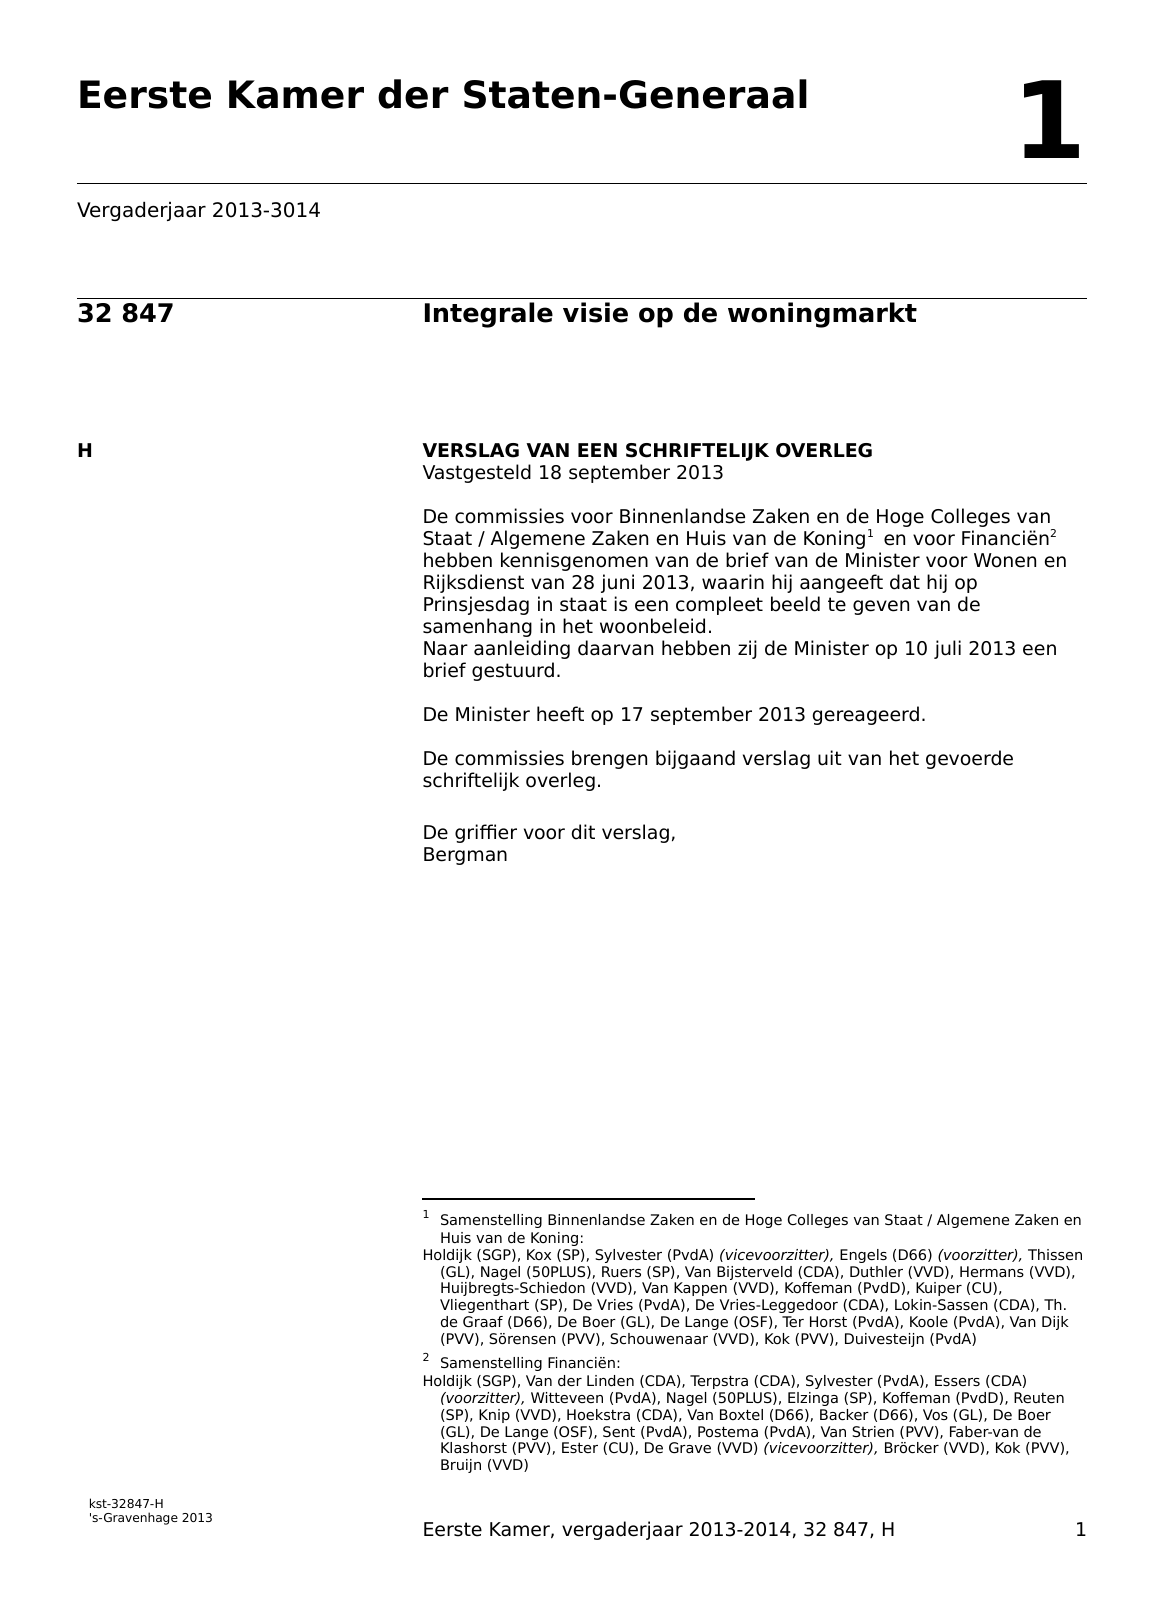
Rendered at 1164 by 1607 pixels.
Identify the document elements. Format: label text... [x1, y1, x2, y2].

text Samenstelling Binnenlandse Zaken en de Hoge Colleges van Staat / Algemene Zaken en Huis van de Koning: [422, 1208, 1087, 1247]
text Holdijk (SGP), Van der Linden (CDA), Terpstra (CDA), Sylvester (PvdA), Essers (CDA) (voorzitter), Witteveen (PvdA), Nagel (50PLUS), Elzinga (SP), Koffeman (PvdD), Reuten (SP), Knip (VVD), Hoekstra (CDA), Van Boxtel (D66), Backer (D66), Vos (GL), De Boer (GL), De Lange (OSF), Sent (PvdA), Postema (PvdA), Van Strien (PVV), Faber-van de Klashorst (PVV), Ester (CU), De Grave (VVD) (vicevoorzitter), Bröcker (VVD), Kok (PVV), Bruijn (VVD) [422, 1373, 1087, 1474]
text kst-32847-H [88, 1497, 323, 1511]
text Vastgesteld 18 september 2013 [422, 462, 1087, 484]
table_header 1 [886, 59, 1087, 183]
text De griffier voor dit verslag, Bergman [422, 822, 1087, 866]
text De commissies voor Binnenlandse Zaken en de Hoge Colleges van Staat / Algemene Zaken en Huis van de Koning en voor Financiën hebben kennisgenomen van de brief van de Minister voor Wonen en Rijksdienst van 28 juni 2013, waarin hij aangeeft dat hij op Prinsjesdag in staat is een compleet beeld te geven van de samenhang in het woonbeleid. [422, 506, 1087, 638]
table_cell Vergaderjaar 2013-3014 [77, 184, 1087, 298]
text De Minister heeft op 17 september 2013 gereageerd. [422, 704, 1087, 726]
text 's-Gravenhage 2013 [88, 1511, 323, 1525]
text De commissies brengen bijgaand verslag uit van het gevoerde schriftelijk overleg. [422, 748, 1087, 792]
subtitle H VERSLAG VAN EEN SCHRIFTELIJK OVERLEG [77, 440, 1087, 462]
text Holdijk (SGP), Kox (SP), Sylvester (PvdA) (vicevoorzitter), Engels (D66) (voorzitter), Thissen (GL), Nagel (50PLUS), Ruers (SP), Van Bijsterveld (CDA), Duthler (VVD), Hermans (VVD), Huijbregts-Schiedon (VVD), Van Kappen (VVD), Koffeman (PvdD), Kuiper (CU), Vliegenthart (SP), De Vries (PvdA), De Vries-Leggedoor (CDA), Lokin-Sassen (CDA), Th. de Graaf (D66), De Boer (GL), De Lange (OSF), Ter Horst (PvdA), Koole (PvdA), Van Dijk (PVV), Sörensen (PVV), Schouwenaar (VVD), Kok (PVV), Duivesteijn (PvdA) [422, 1247, 1087, 1348]
subtitle 32 847 Integrale visie op de woningmarkt [77, 299, 1087, 329]
text Naar aanleiding daarvan hebben zij de Minister op 10 juli 2013 een brief gestuurd. [422, 638, 1087, 682]
table_header Eerste Kamer der Staten-Generaal [77, 59, 886, 183]
text Samenstelling Financiën: [422, 1351, 1087, 1373]
